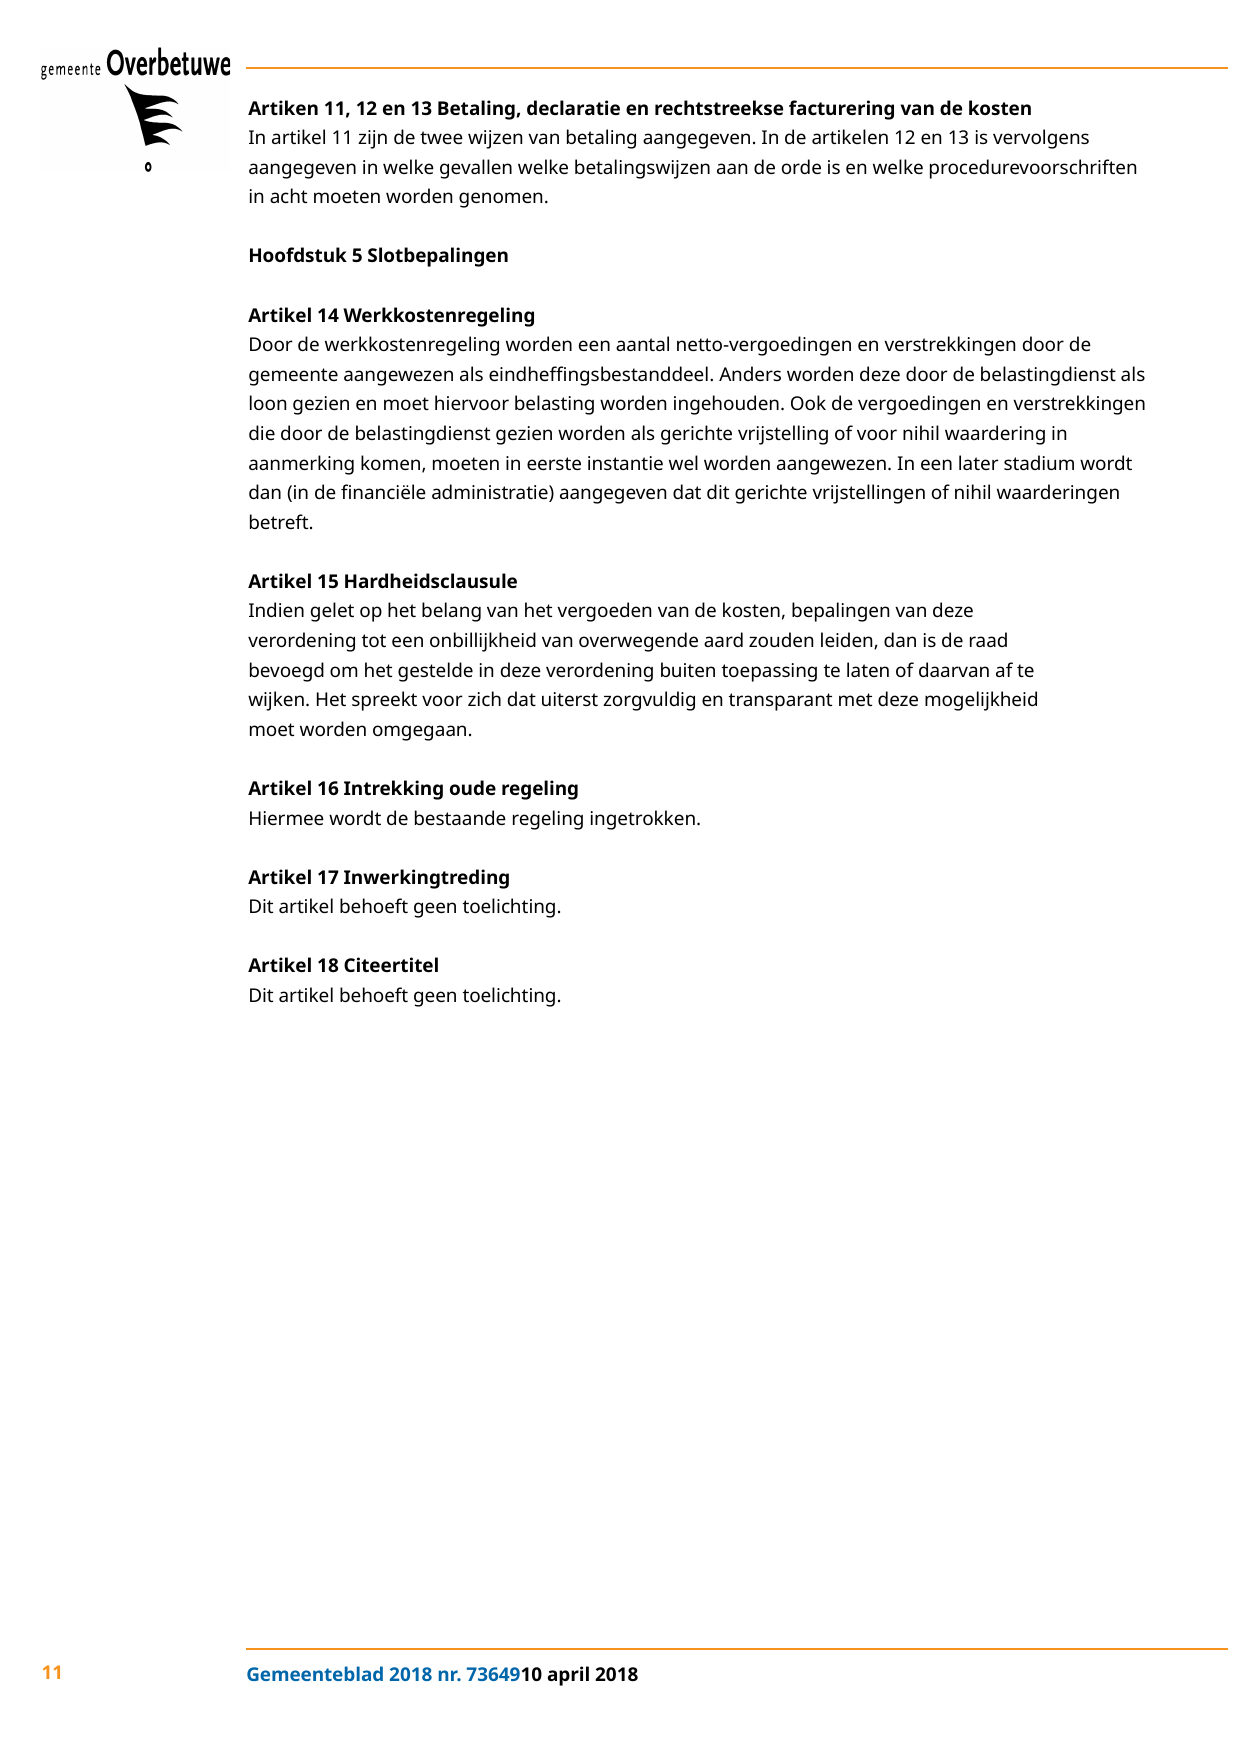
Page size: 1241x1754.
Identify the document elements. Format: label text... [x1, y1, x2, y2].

text Artikel 15 Hardheidsclausule [248, 568, 1152, 594]
text Indien gelet op het belang van het vergoeden van de kosten, bepalingen van deze [248, 598, 1152, 623]
text Hiermee wordt de bestaande regeling ingetrokken. [248, 805, 1152, 831]
text Artikel 16 Intrekking oude regeling [248, 775, 1152, 801]
text moet worden omgegaan. [248, 716, 1152, 742]
text Hoofdstuk 5 Slotbepalingen [248, 243, 1152, 268]
text Artikel 14 Werkkostenregeling [248, 302, 1152, 328]
text In artikel 11 zijn de twee wijzen van betaling aangegeven. In de artikelen 12 en 13 is vervolgens aangegeven in welke gevallen welke betalingswijzen aan de orde is en welke procedurevoorschriften in acht moeten worden genomen. [248, 124, 1152, 209]
text Dit artikel behoeft geen toelichting. [248, 982, 1152, 1008]
text verordening tot een onbillijkheid van overwegende aard zouden leiden, dan is de raad [248, 627, 1152, 653]
text Dit artikel behoeft geen toelichting. [248, 893, 1152, 919]
text Door de werkkostenregeling worden een aantal netto-vergoedingen en verstrekkingen door de gemeente aangewezen als eindheffingsbestanddeel. Anders worden deze door de belastingdienst als loon gezien en moet hiervoor belasting worden ingehouden. Ook de vergoedingen en verstrekkingen die door de belastingdienst gezien worden als gerichte vrijstelling of voor nihil waardering in aanmerking komen, moeten in eerste instantie wel worden aangewezen. In een later stadium wordt dan (in de financiële administratie) aangegeven dat dit gerichte vrijstellingen of nihil waarderingen betreft. [248, 331, 1152, 535]
text Artiken 11, 12 en 13 Betaling, declaratie en rechtstreekse facturering van de kosten [248, 95, 1152, 121]
picture [41, 47, 231, 172]
text wijken. Het spreekt voor zich dat uiterst zorgvuldig en transparant met deze mogelijkheid [248, 686, 1152, 712]
text Artikel 17 Inwerkingtreding [248, 864, 1152, 890]
text bevoegd om het gestelde in deze verordening buiten toepassing te laten of daarvan af te [248, 657, 1152, 683]
text Artikel 18 Citeertitel [248, 953, 1152, 978]
